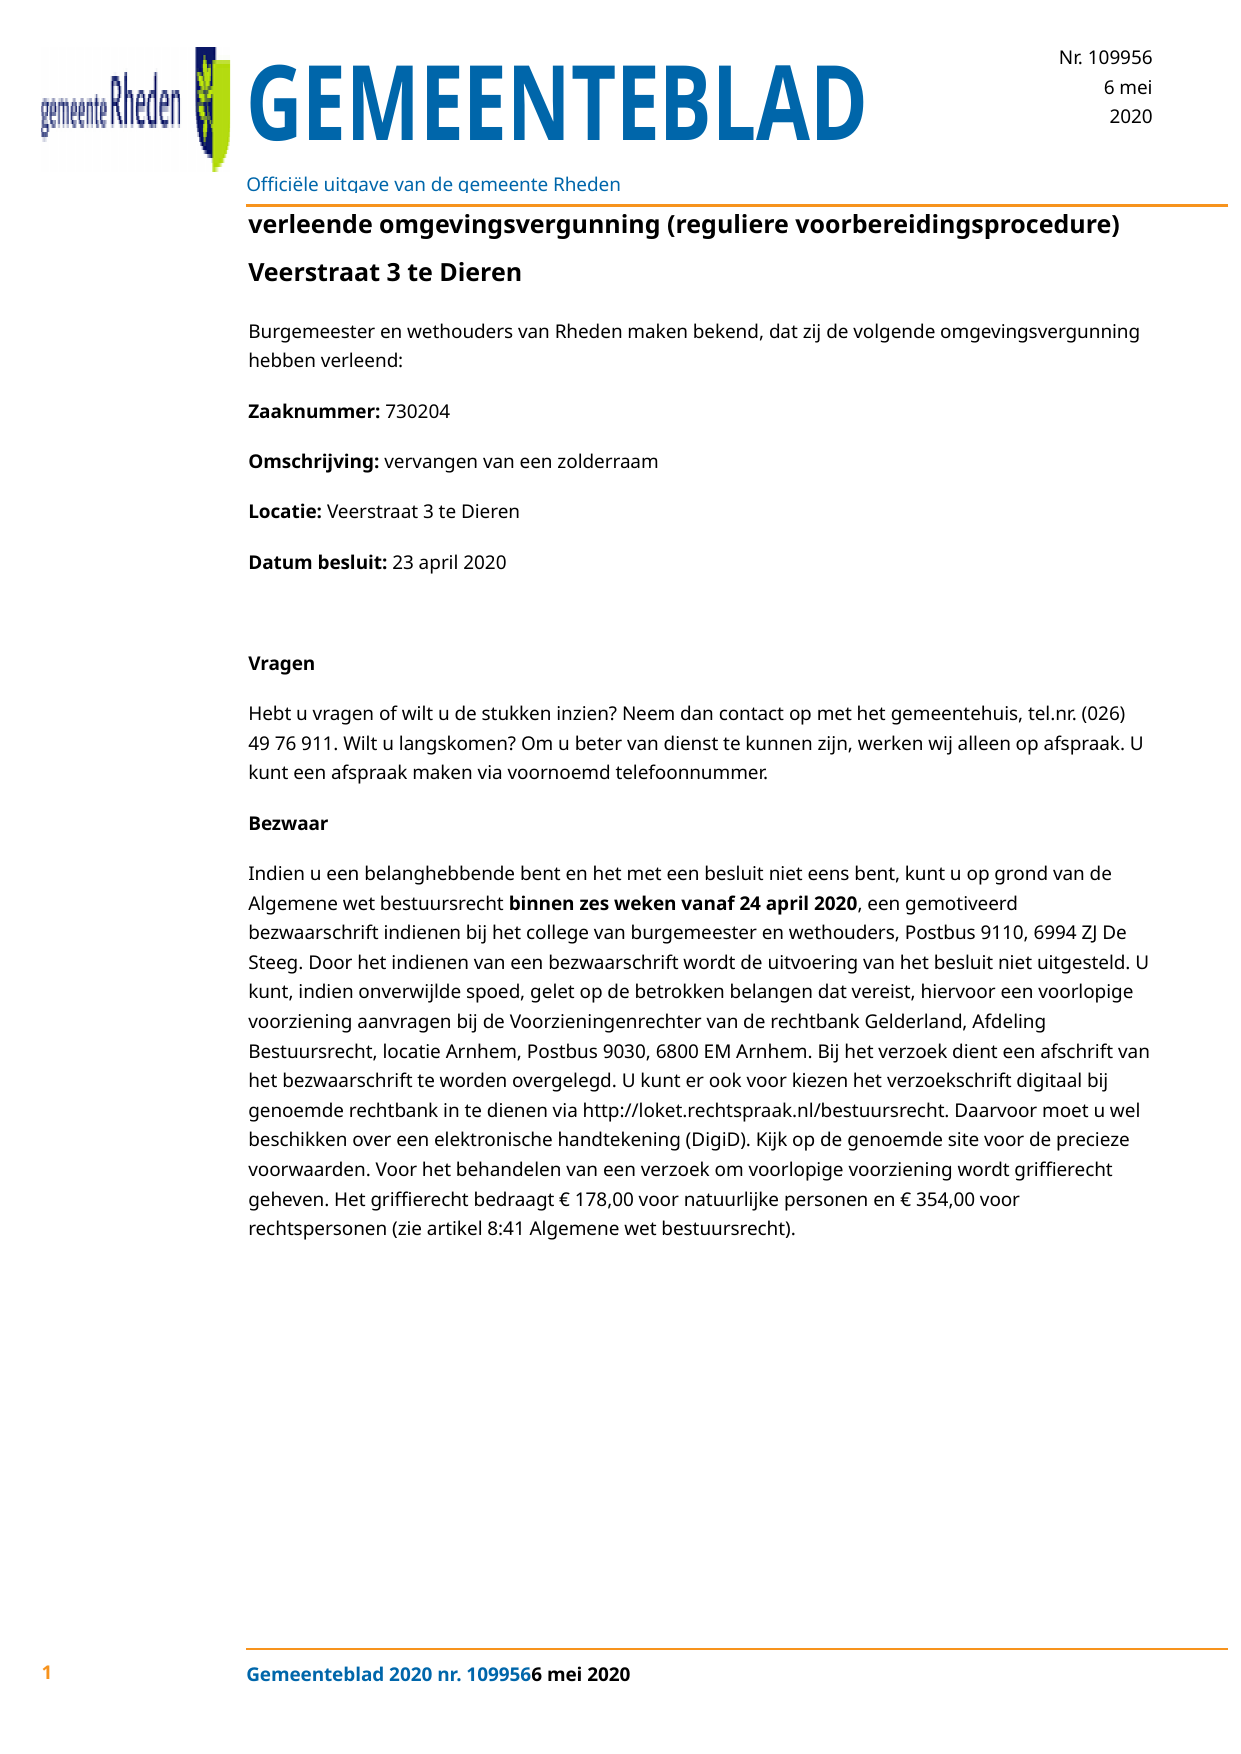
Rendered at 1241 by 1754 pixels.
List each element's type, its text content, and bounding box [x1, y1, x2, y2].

text Zaaknummer: 730204 [248, 398, 1152, 424]
picture [41, 47, 231, 172]
text Omschrijving: vervangen van een zolderraam [248, 448, 1152, 474]
text Hebt u vragen of wilt u de stukken inzien? Neem dan contact op met het gemeentehuis, tel.nr. (026) 49 76 911. Wilt u langskomen? Om u beter van dienst te kunnen zijn, werken wij alleen op afspraak. U kunt een afspraak maken via voornoemd telefoonnummer. [248, 700, 1152, 785]
text Vragen [248, 650, 1152, 676]
text Locatie: Veerstraat 3 te Dieren [248, 499, 1152, 524]
text Datum besluit: 23 april 2020 [248, 549, 1152, 575]
text verleende omgevingsvergunning (reguliere voorbereidingsprocedure) Veerstraat 3 te Dieren [248, 207, 1152, 288]
text Indien u een belanghebbende bent en het met een besluit niet eens bent, kunt u op grond van de Algemene wet bestuursrecht binnen zes weken vanaf 24 april 2020, een gemotiveerd bezwaarschrift indienen bij het college van burgemeester en wethouders, Postbus 9110, 6994 ZJ De Steeg. Door het indienen van een bezwaarschrift wordt de uitvoering van het besluit niet uitgesteld. U kunt, indien onverwijlde spoed, gelet op de betrokken belangen dat vereist, hiervoor een voorlopige voorziening aanvragen bij de Voorzieningenrechter van de rechtbank Gelderland, Afdeling Bestuursrecht, locatie Arnhem, Postbus 9030, 6800 EM Arnhem. Bij het verzoek dient een afschrift van het bezwaarschrift te worden overgelegd. U kunt er ook voor kiezen het verzoekschrift digitaal bij genoemde rechtbank in te dienen via http://loket.rechtspraak.nl/bestuursrecht. Daarvoor moet u wel beschikken over een elektronische handtekening (DigiD). Kijk op de genoemde site voor de precieze voorwaarden. Voor het behandelen van een verzoek om voorlopige voorziening wordt griffierecht geheven. Het griffierecht bedraagt € 178,00 voor natuurlijke personen en € 354,00 voor rechtspersonen (zie artikel 8:41 Algemene wet bestuursrecht). [248, 860, 1152, 1241]
text Bezwaar [248, 810, 1152, 836]
text Burgemeester en wethouders van Rheden maken bekend, dat zij de volgende omgevingsvergunning hebben verleend: [248, 318, 1152, 373]
